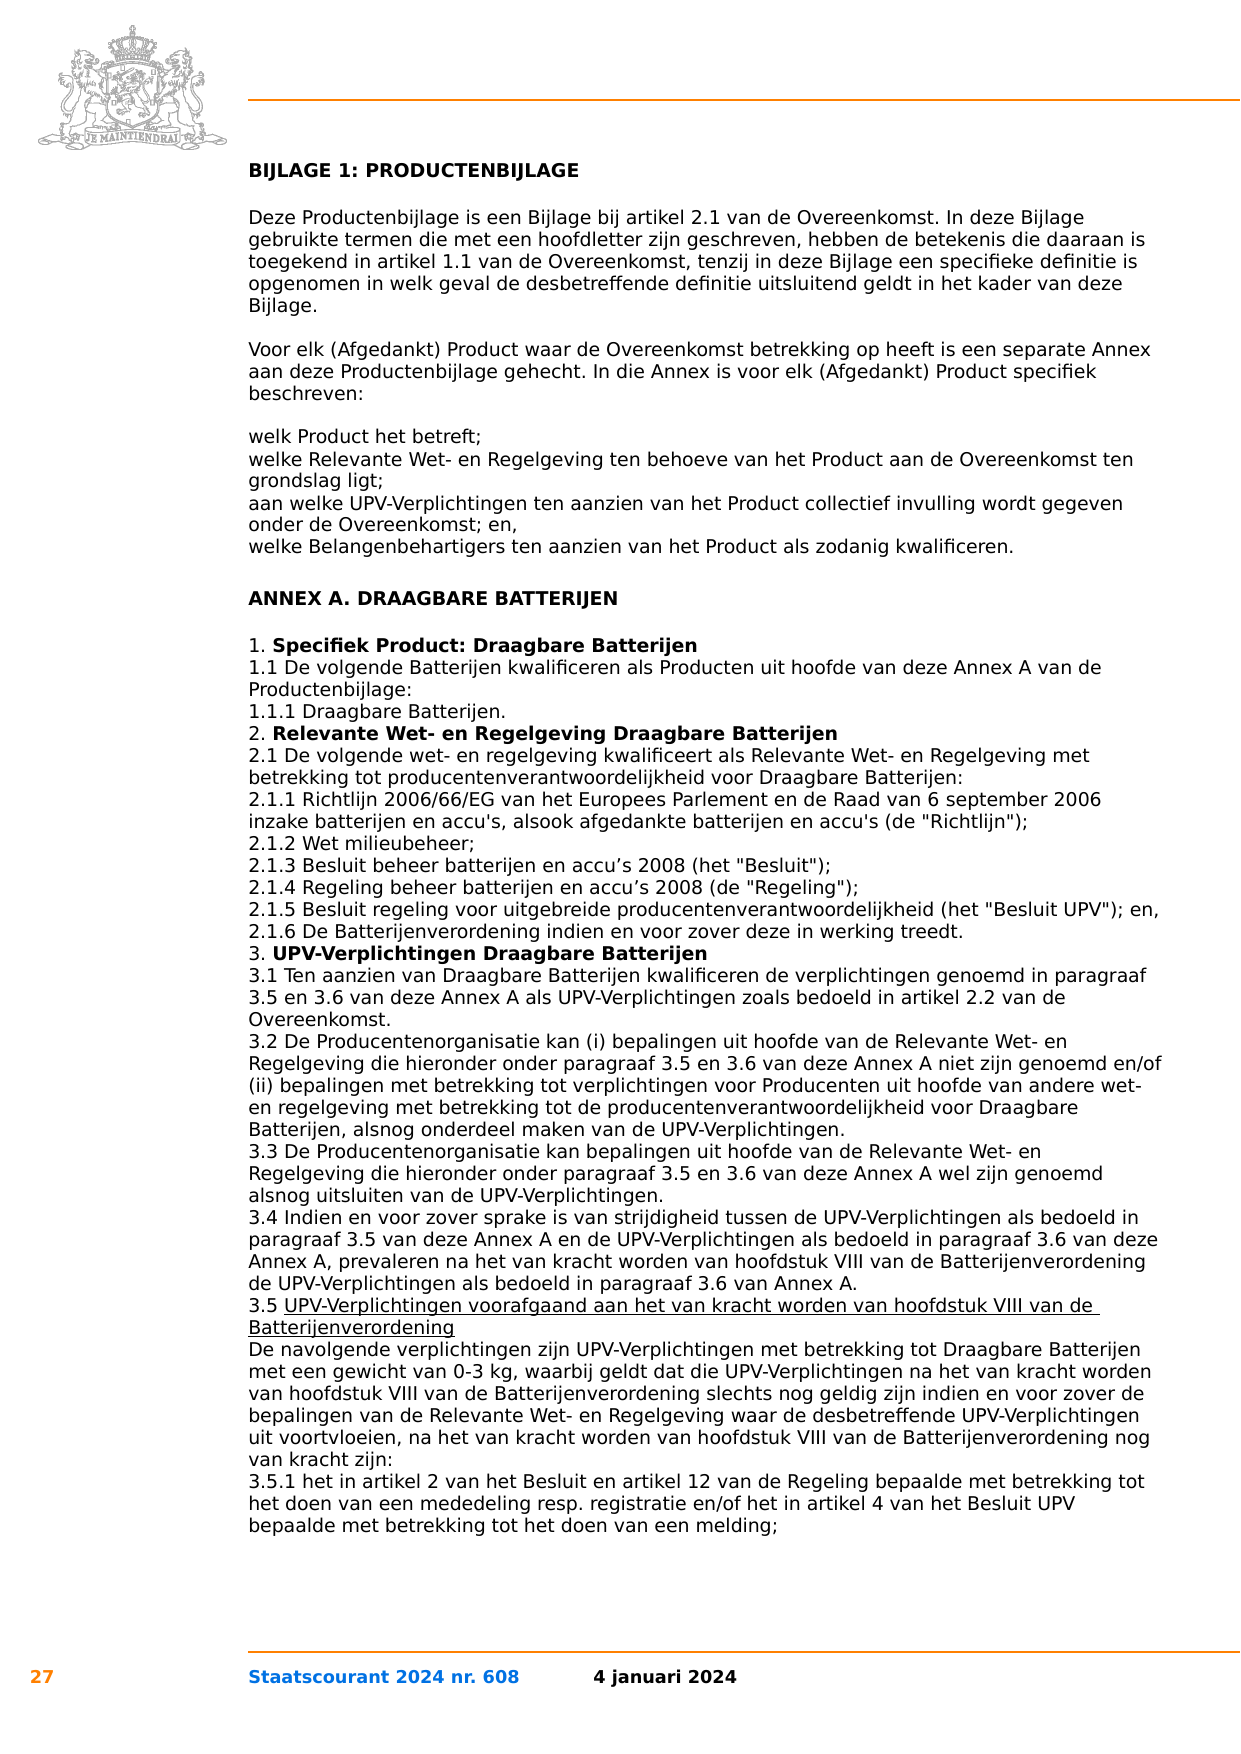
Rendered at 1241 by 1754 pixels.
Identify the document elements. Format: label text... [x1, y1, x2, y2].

text 3.4 Indien en voor zover sprake is van strijdigheid tussen de UPV-Verplichtingen als bedoeld in paragraaf 3.5 van deze Annex A en de UPV-Verplichtingen als bedoeld in paragraaf 3.6 van deze Annex A, prevaleren na het van kracht worden van hoofdstuk VIII van de Batterijenverordening de UPV-Verplichtingen als bedoeld in paragraaf 3.6 van Annex A. [248, 1207, 1163, 1295]
text 3.3 De Producentenorganisatie kan bepalingen uit hoofde van de Relevante Wet- en Regelgeving die hieronder onder paragraaf 3.5 en 3.6 van deze Annex A wel zijn genoemd alsnog uitsluiten van de UPV-Verplichtingen. [248, 1141, 1163, 1207]
text 2.1.5 Besluit regeling voor uitgebreide producentenverantwoordelijkheid (het "Besluit UPV"); en, [248, 899, 1163, 921]
text 3.5 UPV-Verplichtingen voorafgaand aan het van kracht worden van hoofdstuk VIII van de Batterijenverordening [248, 1295, 1163, 1339]
text 2.1.4 Regeling beheer batterijen en accu’s 2008 (de "Regeling"); [248, 877, 1163, 899]
text welke Belangenbehartigers ten aanzien van het Product als zodanig kwalificeren. [248, 536, 1163, 558]
text 2.1.1 Richtlijn 2006/66/EG van het Europees Parlement en de Raad van 6 september 2006 inzake batterijen en accu's, alsook afgedankte batterijen en accu's (de "Richtlijn"); [248, 789, 1163, 833]
text 1. Specifiek Product: Draagbare Batterijen [248, 635, 1163, 657]
text 2.1 De volgende wet- en regelgeving kwalificeert als Relevante Wet- en Regelgeving met betrekking tot producentenverantwoordelijkheid voor Draagbare Batterijen: [248, 745, 1163, 789]
text aan welke UPV-Verplichtingen ten aanzien van het Product collectief invulling wordt gegeven onder de Overeenkomst; en, [248, 492, 1163, 536]
text 2.1.2 Wet milieubeheer; [248, 833, 1163, 855]
text 3.5.1 het in artikel 2 van het Besluit en artikel 12 van de Regeling bepaalde met betrekking tot het doen van een mededeling resp. registratie en/of het in artikel 4 van het Besluit UPV bepaalde met betrekking tot het doen van een melding; [248, 1471, 1163, 1536]
text 1.1 De volgende Batterijen kwalificeren als Producten uit hoofde van deze Annex A van de Productenbijlage: [248, 657, 1163, 701]
text 2.1.3 Besluit beheer batterijen en accu’s 2008 (het "Besluit"); [248, 855, 1163, 877]
subtitle ANNEX A. DRAAGBARE BATTERIJEN [248, 588, 1163, 610]
text 2.1.6 De Batterijenverordening indien en voor zover deze in werking treedt. [248, 921, 1163, 943]
text 3. UPV-Verplichtingen Draagbare Batterijen [248, 943, 1163, 965]
text 3.2 De Producentenorganisatie kan (i) bepalingen uit hoofde van de Relevante Wet- en Regelgeving die hieronder onder paragraaf 3.5 en 3.6 van deze Annex A niet zijn genoemd en/of (ii) bepalingen met betrekking tot verplichtingen voor Producenten uit hoofde van andere wet- en regelgeving met betrekking tot de producentenverantwoordelijkheid voor Draagbare Batterijen, alsnog onderdeel maken van de UPV-Verplichtingen. [248, 1031, 1163, 1141]
text 2. Relevante Wet- en Regelgeving Draagbare Batterijen [248, 723, 1163, 745]
text De navolgende verplichtingen zijn UPV-Verplichtingen met betrekking tot Draagbare Batterijen met een gewicht van 0-3 kg, waarbij geldt dat die UPV-Verplichtingen na het van kracht worden van hoofdstuk VIII van de Batterijenverordening slechts nog geldig zijn indien en voor zover de bepalingen van de Relevante Wet- en Regelgeving waar de desbetreffende UPV-Verplichtingen uit voortvloeien, na het van kracht worden van hoofdstuk VIII van de Batterijenverordening nog van kracht zijn: [248, 1339, 1163, 1471]
text Voor elk (Afgedankt) Product waar de Overeenkomst betrekking op heeft is een separate Annex aan deze Productenbijlage gehecht. In die Annex is voor elk (Afgedankt) Product specifiek beschreven: [248, 339, 1163, 404]
text 3.1 Ten aanzien van Draagbare Batterijen kwalificeren de verplichtingen genoemd in paragraaf 3.5 en 3.6 van deze Annex A als UPV-Verplichtingen zoals bedoeld in artikel 2.2 van de Overeenkomst. [248, 965, 1163, 1031]
text welke Relevante Wet- en Regelgeving ten behoeve van het Product aan de Overeenkomst ten grondslag ligt; [248, 448, 1163, 492]
picture [38, 25, 227, 150]
text welk Product het betreft; [248, 426, 1163, 448]
text 1.1.1 Draagbare Batterijen. [248, 701, 1163, 723]
subtitle BIJLAGE 1: PRODUCTENBIJLAGE [248, 160, 1163, 182]
text Deze Productenbijlage is een Bijlage bij artikel 2.1 van de Overeenkomst. In deze Bijlage gebruikte termen die met een hoofdletter zijn geschreven, hebben de betekenis die daaraan is toegekend in artikel 1.1 van de Overeenkomst, tenzij in deze Bijlage een specifieke definitie is opgenomen in welk geval de desbetreffende definitie uitsluitend geldt in het kader van deze Bijlage. [248, 207, 1163, 317]
